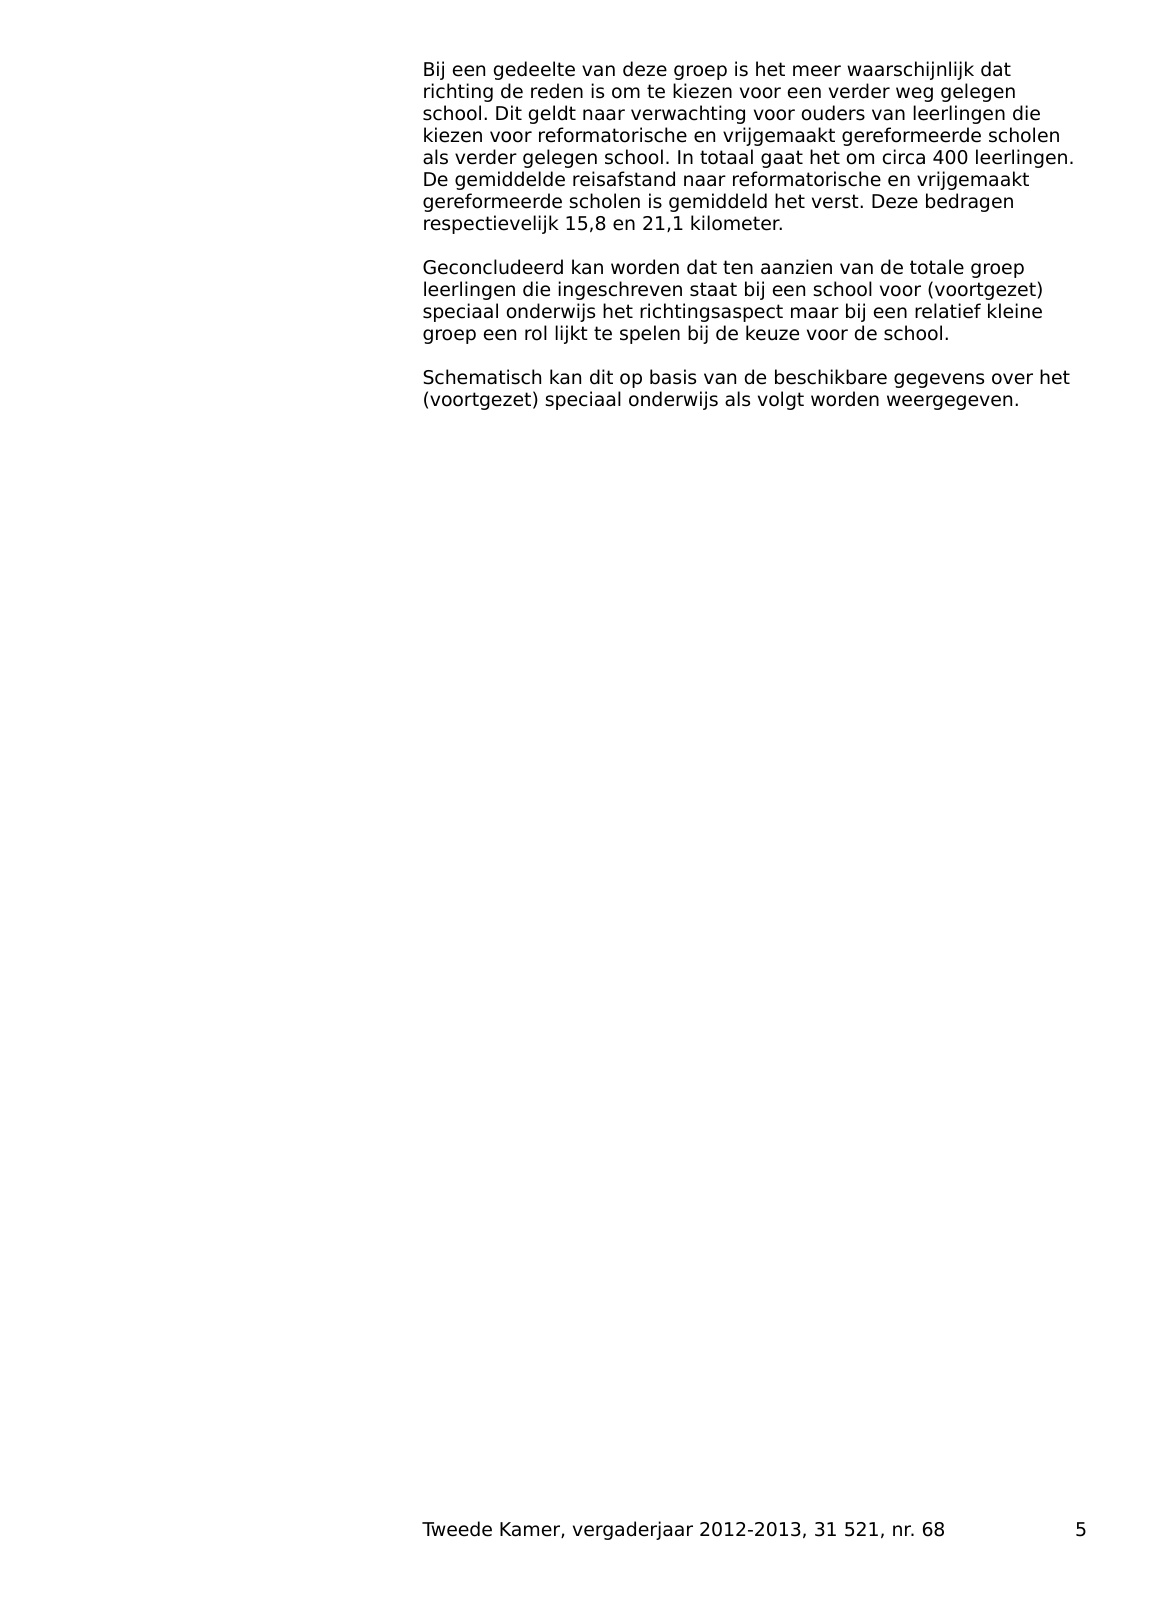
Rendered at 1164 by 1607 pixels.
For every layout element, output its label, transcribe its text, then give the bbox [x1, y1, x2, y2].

text Bij een gedeelte van deze groep is het meer waarschijnlijk dat richting de reden is om te kiezen voor een verder weg gelegen school. Dit geldt naar verwachting voor ouders van leerlingen die kiezen voor reformatorische en vrijgemaakt gereformeerde scholen als verder gelegen school. In totaal gaat het om circa 400 leerlingen. De gemiddelde reisafstand naar reformatorische en vrijgemaakt gereformeerde scholen is gemiddeld het verst. Deze bedragen respectievelijk 15,8 en 21,1 kilometer. [422, 59, 1087, 235]
text Geconcludeerd kan worden dat ten aanzien van de totale groep leerlingen die ingeschreven staat bij een school voor (voortgezet) speciaal onderwijs het richtingsaspect maar bij een relatief kleine groep een rol lijkt te spelen bij de keuze voor de school. [422, 257, 1087, 345]
text Schematisch kan dit op basis van de beschikbare gegevens over het (voortgezet) speciaal onderwijs als volgt worden weergegeven. [422, 367, 1087, 411]
